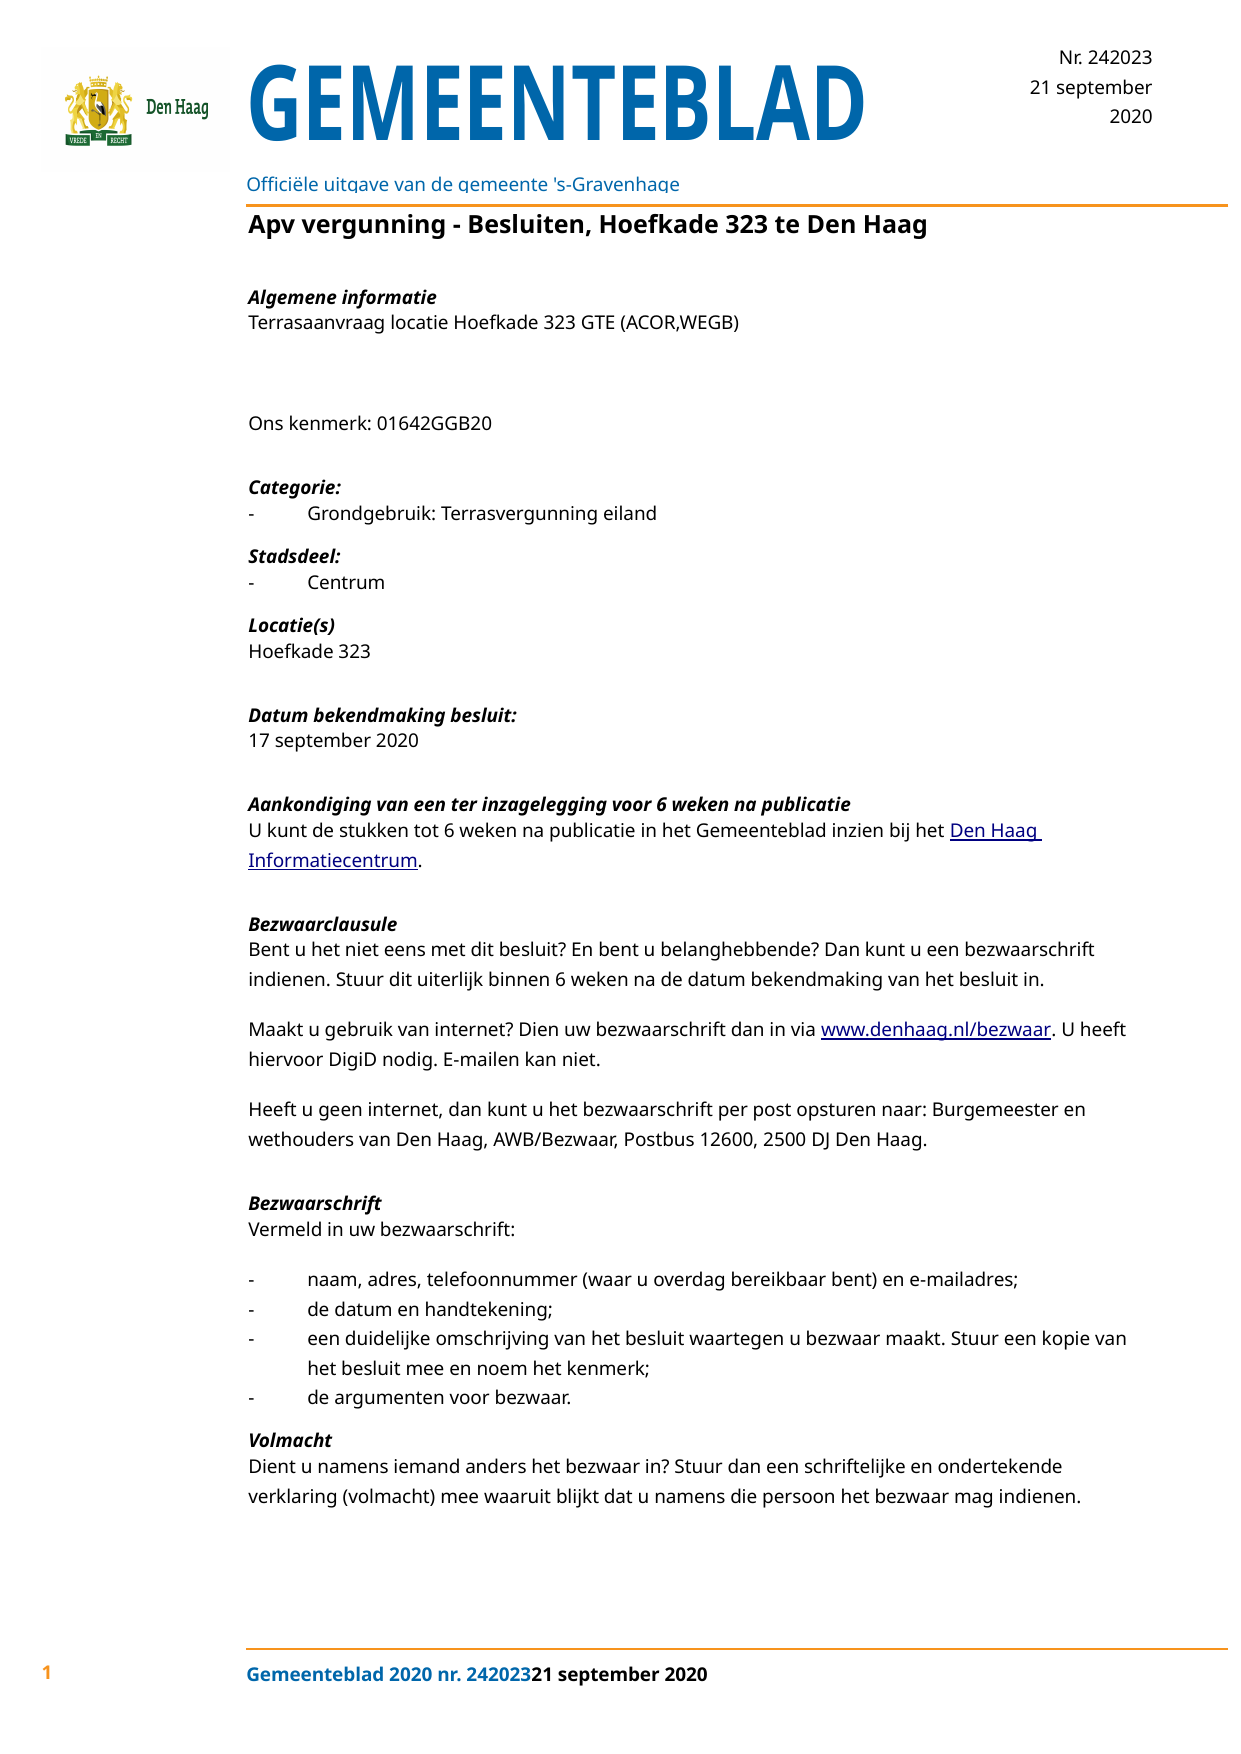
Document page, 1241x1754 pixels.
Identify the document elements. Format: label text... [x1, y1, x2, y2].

text Terrasaanvraag locatie Hoefkade 323 GTE (ACOR,WEGB) [248, 309, 1152, 335]
text Dient u namens iemand anders het bezwaar in? Stuur dan een schriftelijke en ondertekende verklaring (volmacht) mee waaruit blijkt dat u namens die persoon het bezwaar mag indienen. [248, 1453, 1152, 1509]
text Hoefkade 323 [248, 638, 1152, 663]
list Grondgebruik: Terrasvergunning eiland [248, 500, 1152, 526]
text Bezwaarclausule [248, 911, 1152, 936]
text Vermeld in uw bezwaarschrift: [248, 1216, 1152, 1241]
text Apv vergunning - Besluiten, Hoefkade 323 te Den Haag [248, 207, 1152, 241]
list de datum en handtekening; [248, 1296, 1152, 1321]
text U kunt de stukken tot 6 weken na publicatie in het Gemeenteblad inzien bij het Den Haag Informatiecentrum. [248, 817, 1152, 872]
text Bent u het niet eens met dit besluit? En bent u belanghebbende? Dan kunt u een bezwaarschrift indienen. Stuur dit uiterlijk binnen 6 weken na de datum bekendmaking van het besluit in. [248, 936, 1152, 992]
text Datum bekendmaking besluit: [248, 702, 1152, 727]
text 17 september 2020 [248, 727, 1152, 753]
text Categorie: [248, 474, 1152, 500]
text Volmacht [248, 1428, 1152, 1453]
text Aankondiging van een ter inzagelegging voor 6 weken na publicatie [248, 791, 1152, 817]
picture [41, 47, 231, 172]
list de argumenten voor bezwaar. [248, 1384, 1152, 1410]
list naam, adres, telefoonnummer (waar u overdag bereikbaar bent) en e-mailadres; [248, 1266, 1152, 1292]
text Bezwaarschrift [248, 1190, 1152, 1216]
text Ons kenmerk: 01642GGB20 [248, 410, 1152, 436]
list een duidelijke omschrijving van het besluit waartegen u bezwaar maakt. Stuur een kopie van het besluit mee en noem het kenmerk; [248, 1325, 1152, 1381]
text Maakt u gebruik van internet? Dien uw bezwaarschrift dan in via www.denhaag.nl/bezwaar. U heeft hiervoor DigiD nodig. E-mailen kan niet. [248, 1016, 1152, 1072]
text Locatie(s) [248, 612, 1152, 638]
text Stadsdeel: [248, 543, 1152, 569]
list Centrum [248, 569, 1152, 595]
text Heeft u geen internet, dan kunt u het bezwaarschrift per post opsturen naar: Burgemeester en wethouders van Den Haag, AWB/Bezwaar, Postbus 12600, 2500 DJ Den Haag. [248, 1096, 1152, 1152]
text Algemene informatie [248, 284, 1152, 309]
